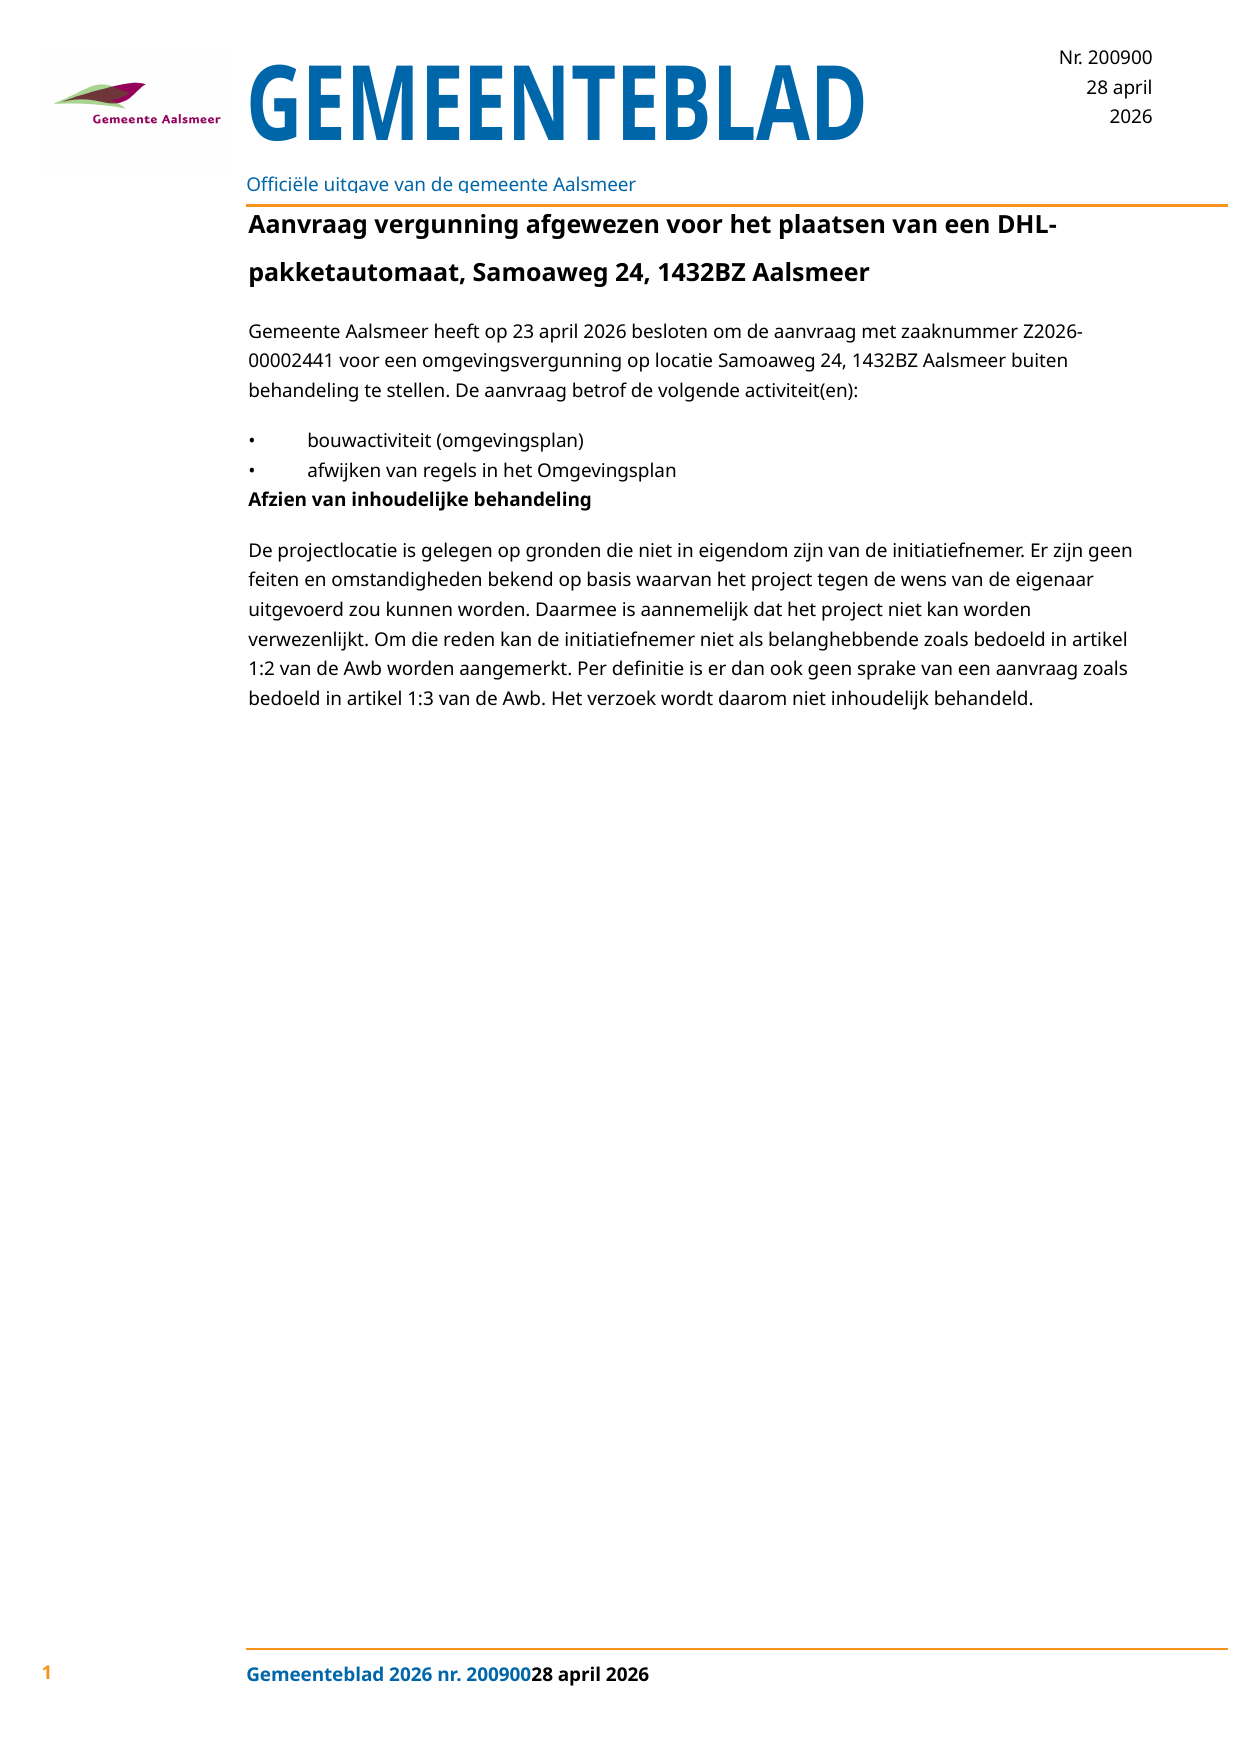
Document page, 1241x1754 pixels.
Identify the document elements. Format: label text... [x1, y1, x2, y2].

text Afzien van inhoudelijke behandeling [248, 487, 1152, 512]
list bouwactiviteit (omgevingsplan) [248, 427, 1152, 453]
text Aanvraag vergunning afgewezen voor het plaatsen van een DHL-pakketautomaat, Samoaweg 24, 1432BZ Aalsmeer [248, 207, 1152, 288]
picture [41, 47, 231, 172]
list afwijken van regels in het Omgevingsplan [248, 457, 1152, 483]
text Gemeente Aalsmeer heeft op 23 april 2026 besloten om de aanvraag met zaaknummer Z2026-00002441 voor een omgevingsvergunning op locatie Samoaweg 24, 1432BZ Aalsmeer buiten behandeling te stellen. De aanvraag betrof de volgende activiteit(en): [248, 318, 1152, 403]
text De projectlocatie is gelegen op gronden die niet in eigendom zijn van de initiatiefnemer. Er zijn geen feiten en omstandigheden bekend op basis waarvan het project tegen de wens van de eigenaar uitgevoerd zou kunnen worden. Daarmee is aannemelijk dat het project niet kan worden verwezenlijkt. Om die reden kan de initiatiefnemer niet als belanghebbende zoals bedoeld in artikel 1:2 van de Awb worden aangemerkt. Per definitie is er dan ook geen sprake van een aanvraag zoals bedoeld in artikel 1:3 van de Awb. Het verzoek wordt daarom niet inhoudelijk behandeld. [248, 537, 1152, 711]
